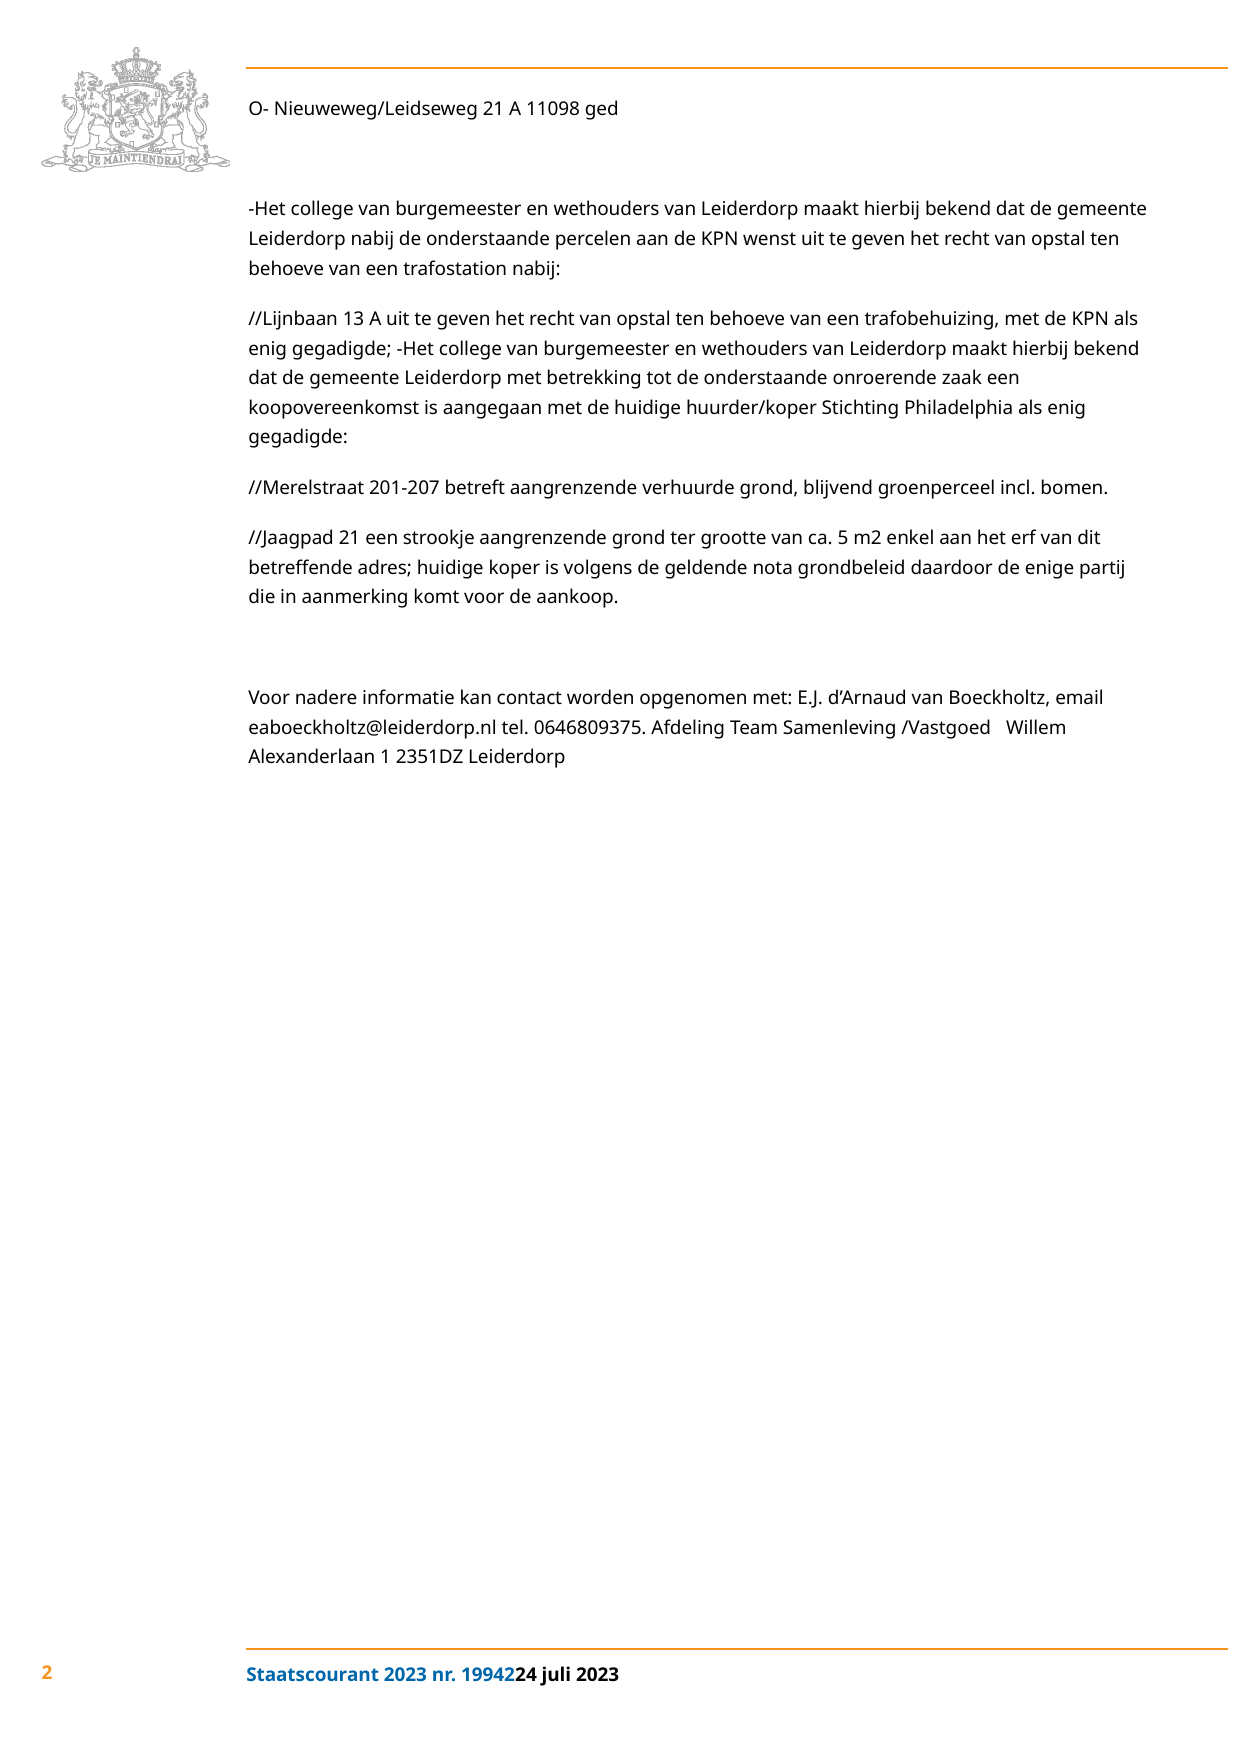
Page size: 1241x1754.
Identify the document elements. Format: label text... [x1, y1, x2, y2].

text Voor nadere informatie kan contact worden opgenomen met: E.J. d’Arnaud van Boeckholtz, email eaboeckholtz@leiderdorp.nl tel. 0646809375. Afdeling Team Samenleving /Vastgoed Willem Alexanderlaan 1 2351DZ Leiderdorp [248, 684, 1152, 769]
text -Het college van burgemeester en wethouders van Leiderdorp maakt hierbij bekend dat de gemeente Leiderdorp nabij de onderstaande percelen aan de KPN wenst uit te geven het recht van opstal ten behoeve van een trafostation nabij: [248, 196, 1152, 281]
picture [41, 47, 231, 172]
text //Lijnbaan 13 A uit te geven het recht van opstal ten behoeve van een trafobehuizing, met de KPN als enig gegadigde; -Het college van burgemeester en wethouders van Leiderdorp maakt hierbij bekend dat de gemeente Leiderdorp met betrekking tot de onderstaande onroerende zaak een koopovereenkomst is aangegaan met de huidige huurder/koper Stichting Philadelphia als enig gegadigde: [248, 305, 1152, 449]
text //Merelstraat 201-207 betreft aangrenzende verhuurde grond, blijvend groenperceel incl. bomen. [248, 474, 1152, 500]
text O- Nieuweweg/Leidseweg 21 A 11098 ged [248, 95, 1152, 121]
text //Jaagpad 21 een strookje aangrenzende grond ter grootte van ca. 5 m2 enkel aan het erf van dit betreffende adres; huidige koper is volgens de geldende nota grondbeleid daardoor de enige partij die in aanmerking komt voor de aankoop. [248, 524, 1152, 609]
